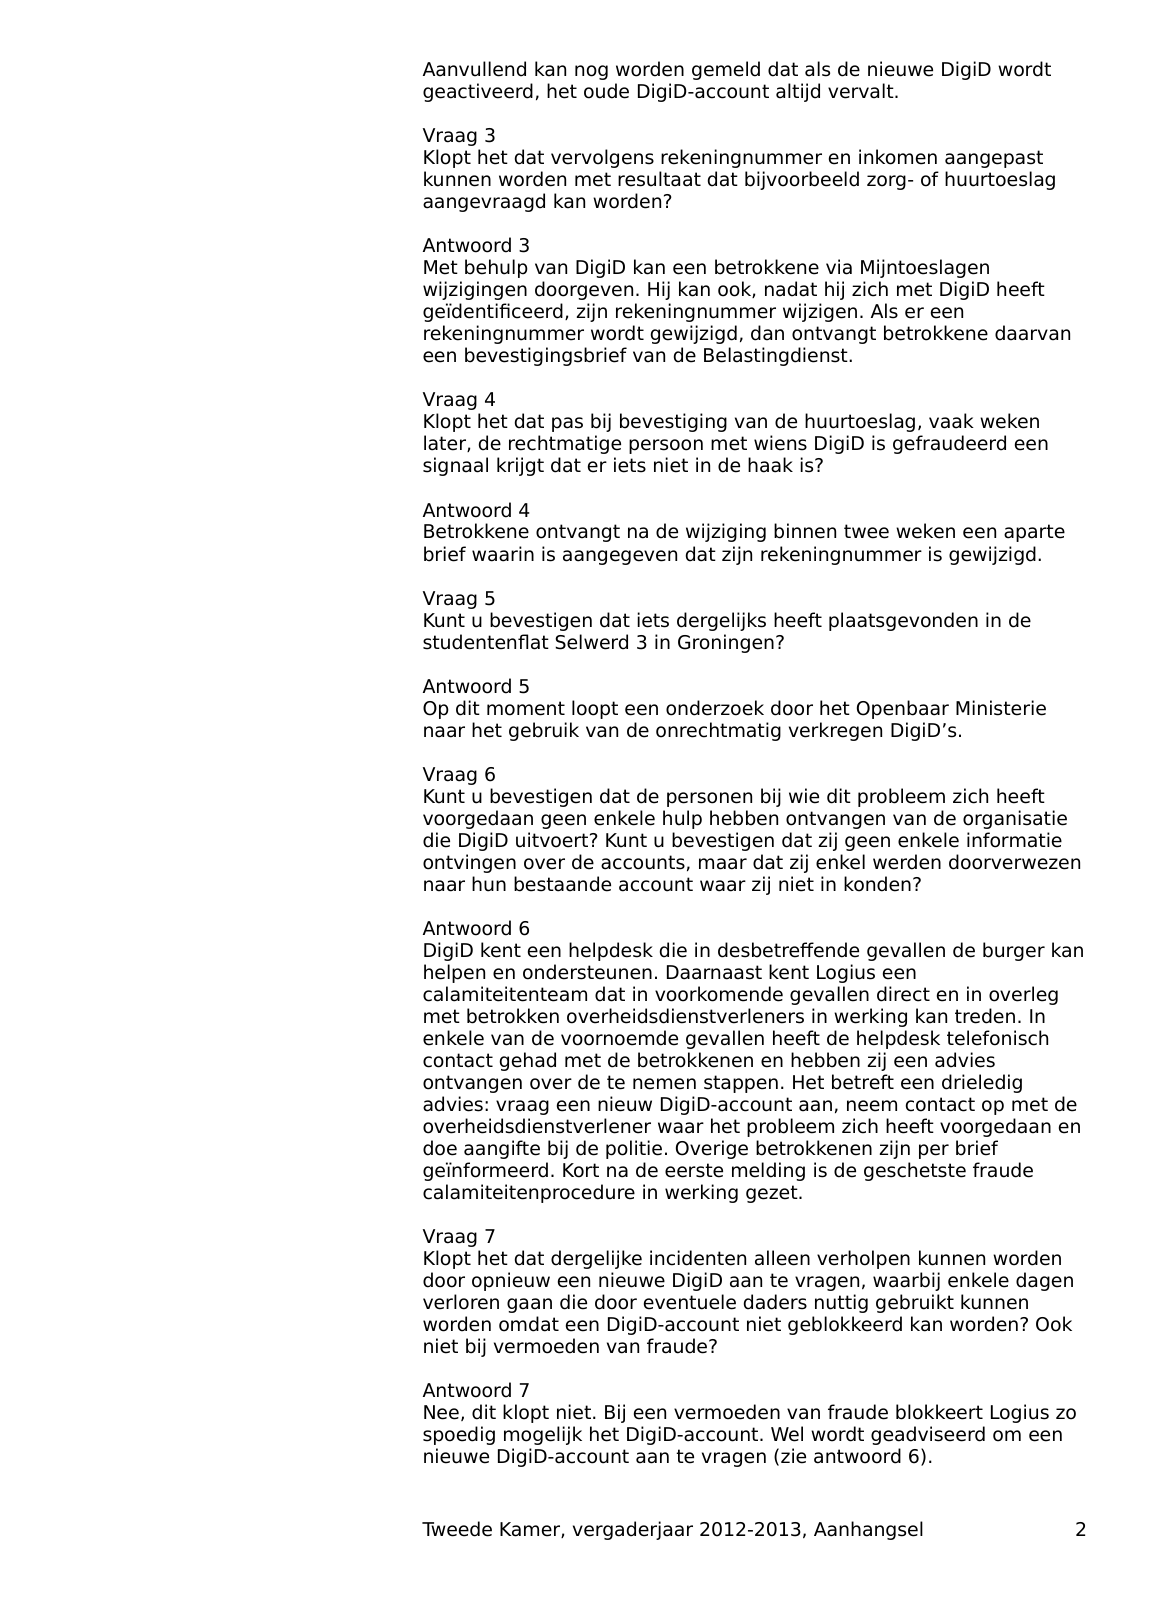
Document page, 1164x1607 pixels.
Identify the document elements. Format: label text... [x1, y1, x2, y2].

text Nee, dit klopt niet. Bij een vermoeden van fraude blokkeert Logius zo spoedig mogelijk het DigiD-account. Wel wordt geadviseerd om een nieuwe DigiD-account aan te vragen (zie antwoord 6). [422, 1402, 1087, 1468]
text Vraag 6 [422, 764, 1087, 786]
text Klopt het dat dergelijke incidenten alleen verholpen kunnen worden door opnieuw een nieuwe DigiD aan te vragen, waarbij enkele dagen verloren gaan die door eventuele daders nuttig gebruikt kunnen worden omdat een DigiD-account niet geblokkeerd kan worden? Ook niet bij vermoeden van fraude? [422, 1248, 1087, 1358]
text Antwoord 5 [422, 676, 1087, 698]
text Op dit moment loopt een onderzoek door het Openbaar Ministerie naar het gebruik van de onrechtmatig verkregen DigiD’s. [422, 698, 1087, 742]
text Vraag 4 [422, 389, 1087, 411]
text Betrokkene ontvangt na de wijziging binnen twee weken een aparte brief waarin is aangegeven dat zijn rekeningnummer is gewijzigd. [422, 521, 1087, 565]
text Antwoord 3 [422, 235, 1087, 257]
text Antwoord 4 [422, 499, 1087, 521]
text Met behulp van DigiD kan een betrokkene via Mijntoeslagen wijzigingen doorgeven. Hij kan ook, nadat hij zich met DigiD heeft geïdentificeerd, zijn rekeningnummer wijzigen. Als er een rekeningnummer wordt gewijzigd, dan ontvangt betrokkene daarvan een bevestigingsbrief van de Belastingdienst. [422, 257, 1087, 367]
text Antwoord 6 [422, 918, 1087, 940]
text Vraag 5 [422, 588, 1087, 609]
text Vraag 7 [422, 1226, 1087, 1248]
text Kunt u bevestigen dat iets dergelijks heeft plaatsgevonden in de studentenflat Selwerd 3 in Groningen? [422, 609, 1087, 653]
text Klopt het dat pas bij bevestiging van de huurtoeslag, vaak weken later, de rechtmatige persoon met wiens DigiD is gefraudeerd een signaal krijgt dat er iets niet in de haak is? [422, 411, 1087, 477]
text Kunt u bevestigen dat de personen bij wie dit probleem zich heeft voorgedaan geen enkele hulp hebben ontvangen van de organisatie die DigiD uitvoert? Kunt u bevestigen dat zij geen enkele informatie ontvingen over de accounts, maar dat zij enkel werden doorverwezen naar hun bestaande account waar zij niet in konden? [422, 786, 1087, 896]
text DigiD kent een helpdesk die in desbetreffende gevallen de burger kan helpen en ondersteunen. Daarnaast kent Logius een calamiteitenteam dat in voorkomende gevallen direct en in overleg met betrokken overheidsdienstverleners in werking kan treden. In enkele van de voornoemde gevallen heeft de helpdesk telefonisch contact gehad met de betrokkenen en hebben zij een advies ontvangen over de te nemen stappen. Het betreft een drieledig advies: vraag een nieuw DigiD-account aan, neem contact op met de overheidsdienstverlener waar het probleem zich heeft voorgedaan en doe aangifte bij de politie. Overige betrokkenen zijn per brief geïnformeerd. Kort na de eerste melding is de geschetste fraude calamiteitenprocedure in werking gezet. [422, 940, 1087, 1204]
text Vraag 3 [422, 125, 1087, 147]
text Klopt het dat vervolgens rekeningnummer en inkomen aangepast kunnen worden met resultaat dat bijvoorbeeld zorg- of huurtoeslag aangevraagd kan worden? [422, 147, 1087, 213]
text Antwoord 7 [422, 1380, 1087, 1402]
text Aanvullend kan nog worden gemeld dat als de nieuwe DigiD wordt geactiveerd, het oude DigiD-account altijd vervalt. [422, 59, 1087, 103]
